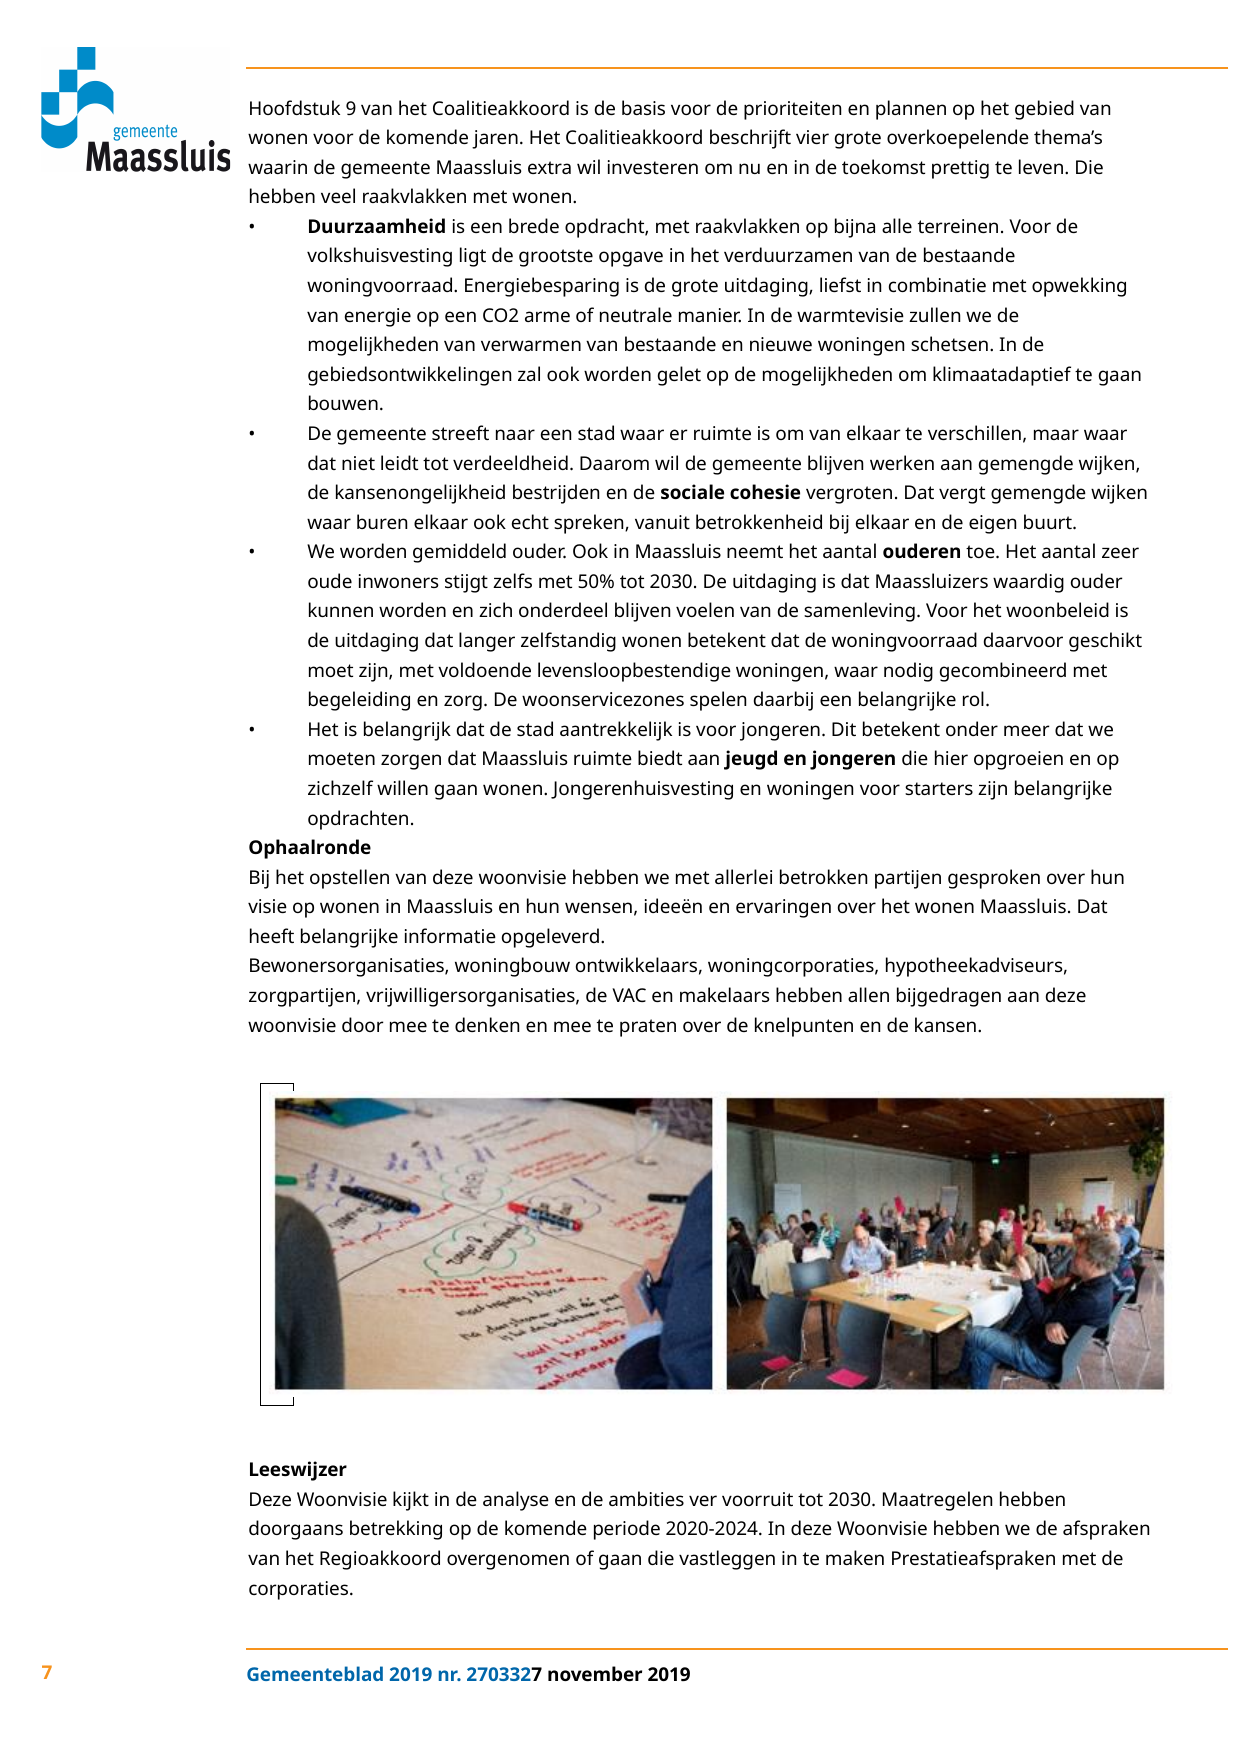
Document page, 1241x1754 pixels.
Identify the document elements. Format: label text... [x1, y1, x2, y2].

list We worden gemiddeld ouder. Ook in Maassluis neemt het aantal ouderen toe. Het aantal zeer oude inwoners stijgt zelfs met 50% tot 2030. De uitdaging is dat Maassluizers waardig ouder kunnen worden en zich onderdeel blijven voelen van de samenleving. Voor het woonbeleid is de uitdaging dat langer zelfstandig wonen betekent dat de woningvoorraad daarvoor geschikt moet zijn, met voldoende levensloopbestendige woningen, waar nodig gecombineerd met begeleiding en zorg. De woonservicezones spelen daarbij een belangrijke rol. [248, 538, 1152, 712]
list Duurzaamheid is een brede opdracht, met raakvlakken op bijna alle terreinen. Voor de volkshuisvesting ligt de grootste opgave in het verduurzamen van de bestaande woningvoorraad. Energiebesparing is de grote uitdaging, liefst in combinatie met opwekking van energie op een CO2 arme of neutrale manier. In de warmtevisie zullen we de mogelijkheden van verwarmen van bestaande en nieuwe woningen schetsen. In de gebiedsontwikkelingen zal ook worden gelet op de mogelijkheden om klimaatadaptief te gaan bouwen. [248, 213, 1152, 416]
text Leeswijzer [248, 1456, 1152, 1482]
text Hoofdstuk 9 van het Coalitieakkoord is de basis voor de prioriteiten en plannen op het gebied van wonen voor de komende jaren. Het Coalitieakkoord beschrijft vier grote overkoepelende thema’s waarin de gemeente Maassluis extra wil investeren om nu en in de toekomst prettig te leven. Die hebben veel raakvlakken met wonen. [248, 95, 1152, 209]
text Bewonersorganisaties, woningbouw ontwikkelaars, woningcorporaties, hypotheekadviseurs, zorgpartijen, vrijwilligersorganisaties, de VAC en makelaars hebben allen bijgedragen aan deze woonvisie door mee te denken en mee te praten over de knelpunten en de kansen. [248, 953, 1152, 1038]
picture [268, 1091, 1173, 1397]
text Ophaalronde [248, 834, 1152, 860]
text Bij het opstellen van deze woonvisie hebben we met allerlei betrokken partijen gesproken over hun visie op wonen in Maassluis en hun wensen, ideeën en ervaringen over het wonen Maassluis. Dat heeft belangrijke informatie opgeleverd. [248, 864, 1152, 949]
list De gemeente streeft naar een stad waar er ruimte is om van elkaar te verschillen, maar waar dat niet leidt tot verdeeldheid. Daarom wil de gemeente blijven werken aan gemengde wijken, de kansenongelijkheid bestrijden en de sociale cohesie vergroten. Dat vergt gemengde wijken waar buren elkaar ook echt spreken, vanuit betrokkenheid bij elkaar en de eigen buurt. [248, 420, 1152, 535]
picture [41, 47, 231, 172]
text Deze Woonvisie kijkt in de analyse en de ambities ver voorruit tot 2030. Maatregelen hebben doorgaans betrekking op de komende periode 2020-2024. In deze Woonvisie hebben we de afspraken van het Regioakkoord overgenomen of gaan die vastleggen in te maken Prestatieafspraken met de corporaties. [248, 1486, 1152, 1600]
picture [41, 47, 77, 92]
list Het is belangrijk dat de stad aantrekkelijk is voor jongeren. Dit betekent onder meer dat we moeten zorgen dat Maassluis ruimte biedt aan jeugd en jongeren die hier opgroeien en op zichzelf willen gaan wonen. Jongerenhuisvesting en woningen voor starters zijn belangrijke opdrachten. [248, 716, 1152, 831]
